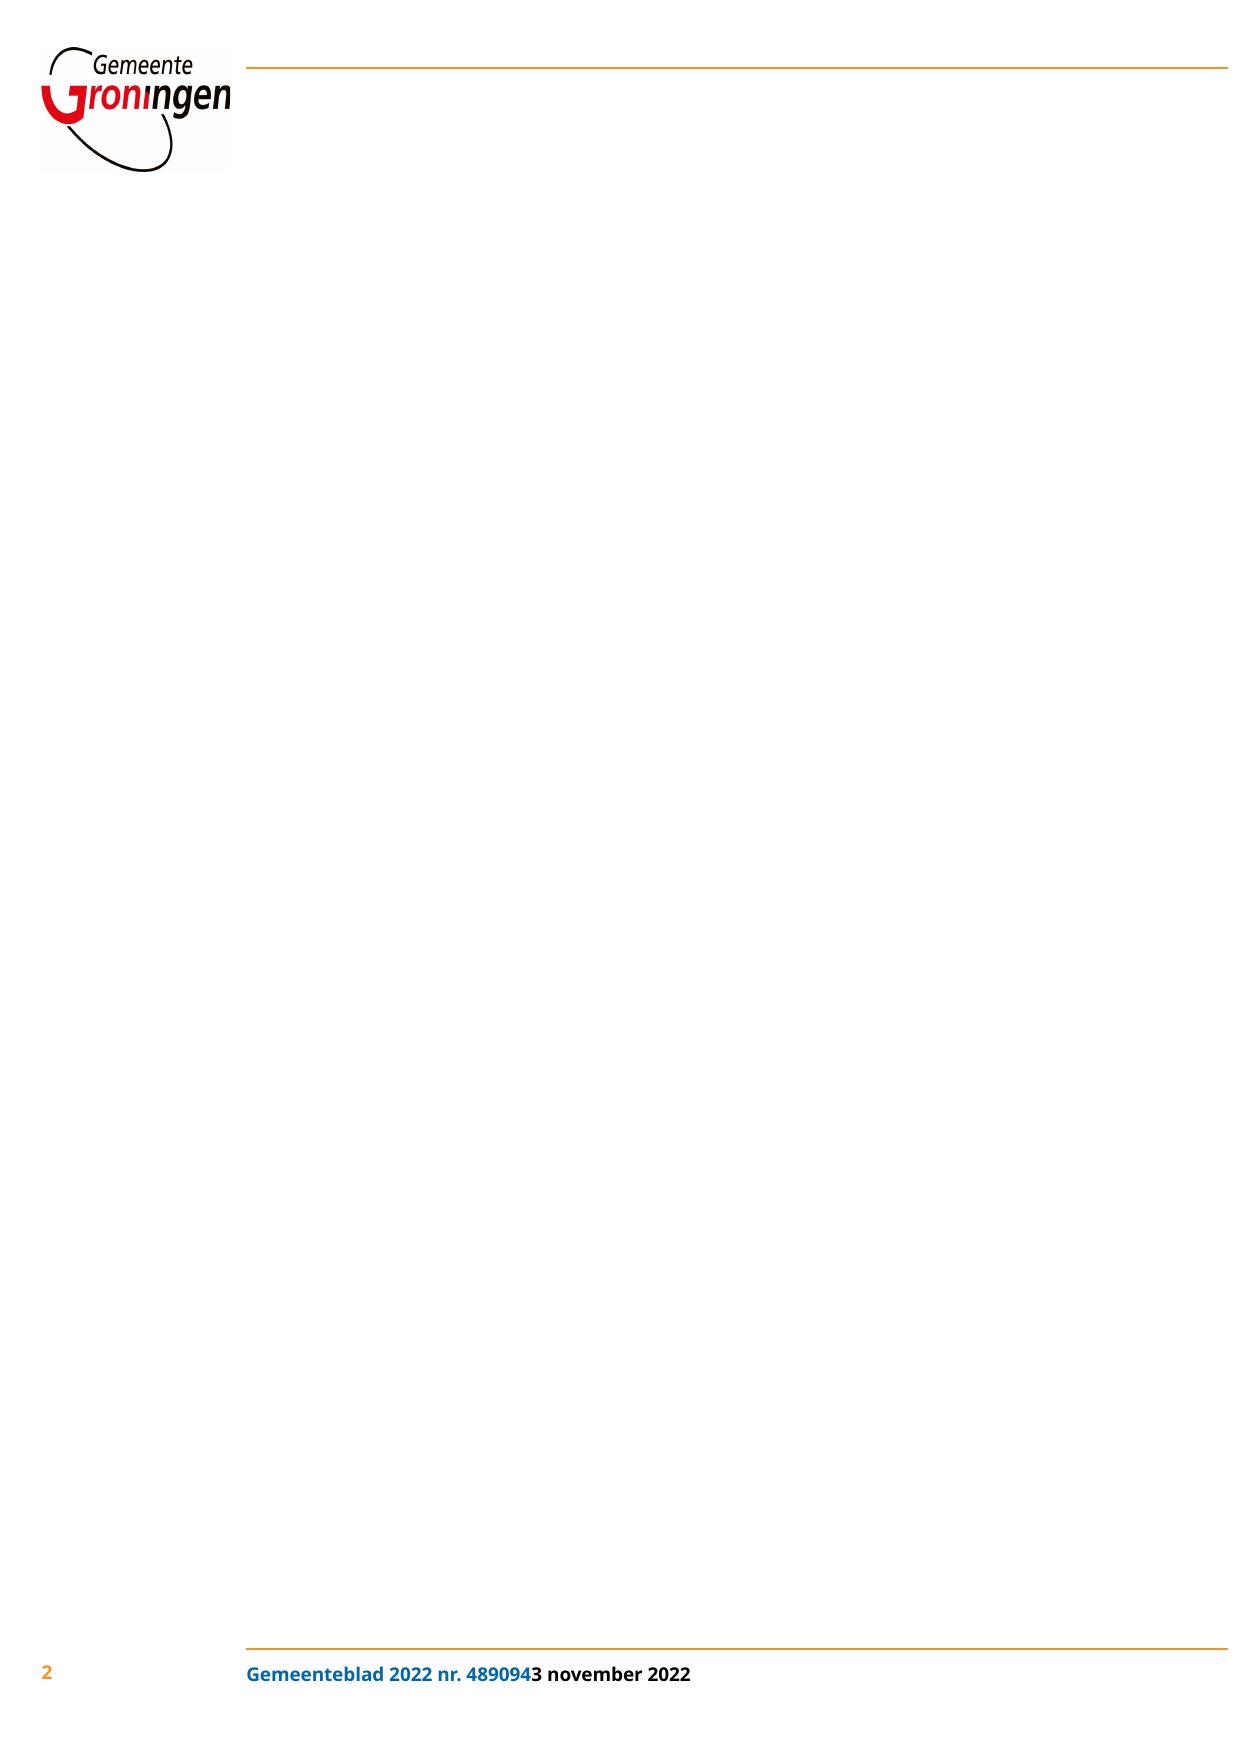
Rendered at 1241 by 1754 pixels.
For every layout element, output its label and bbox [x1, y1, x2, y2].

picture [41, 47, 231, 172]
